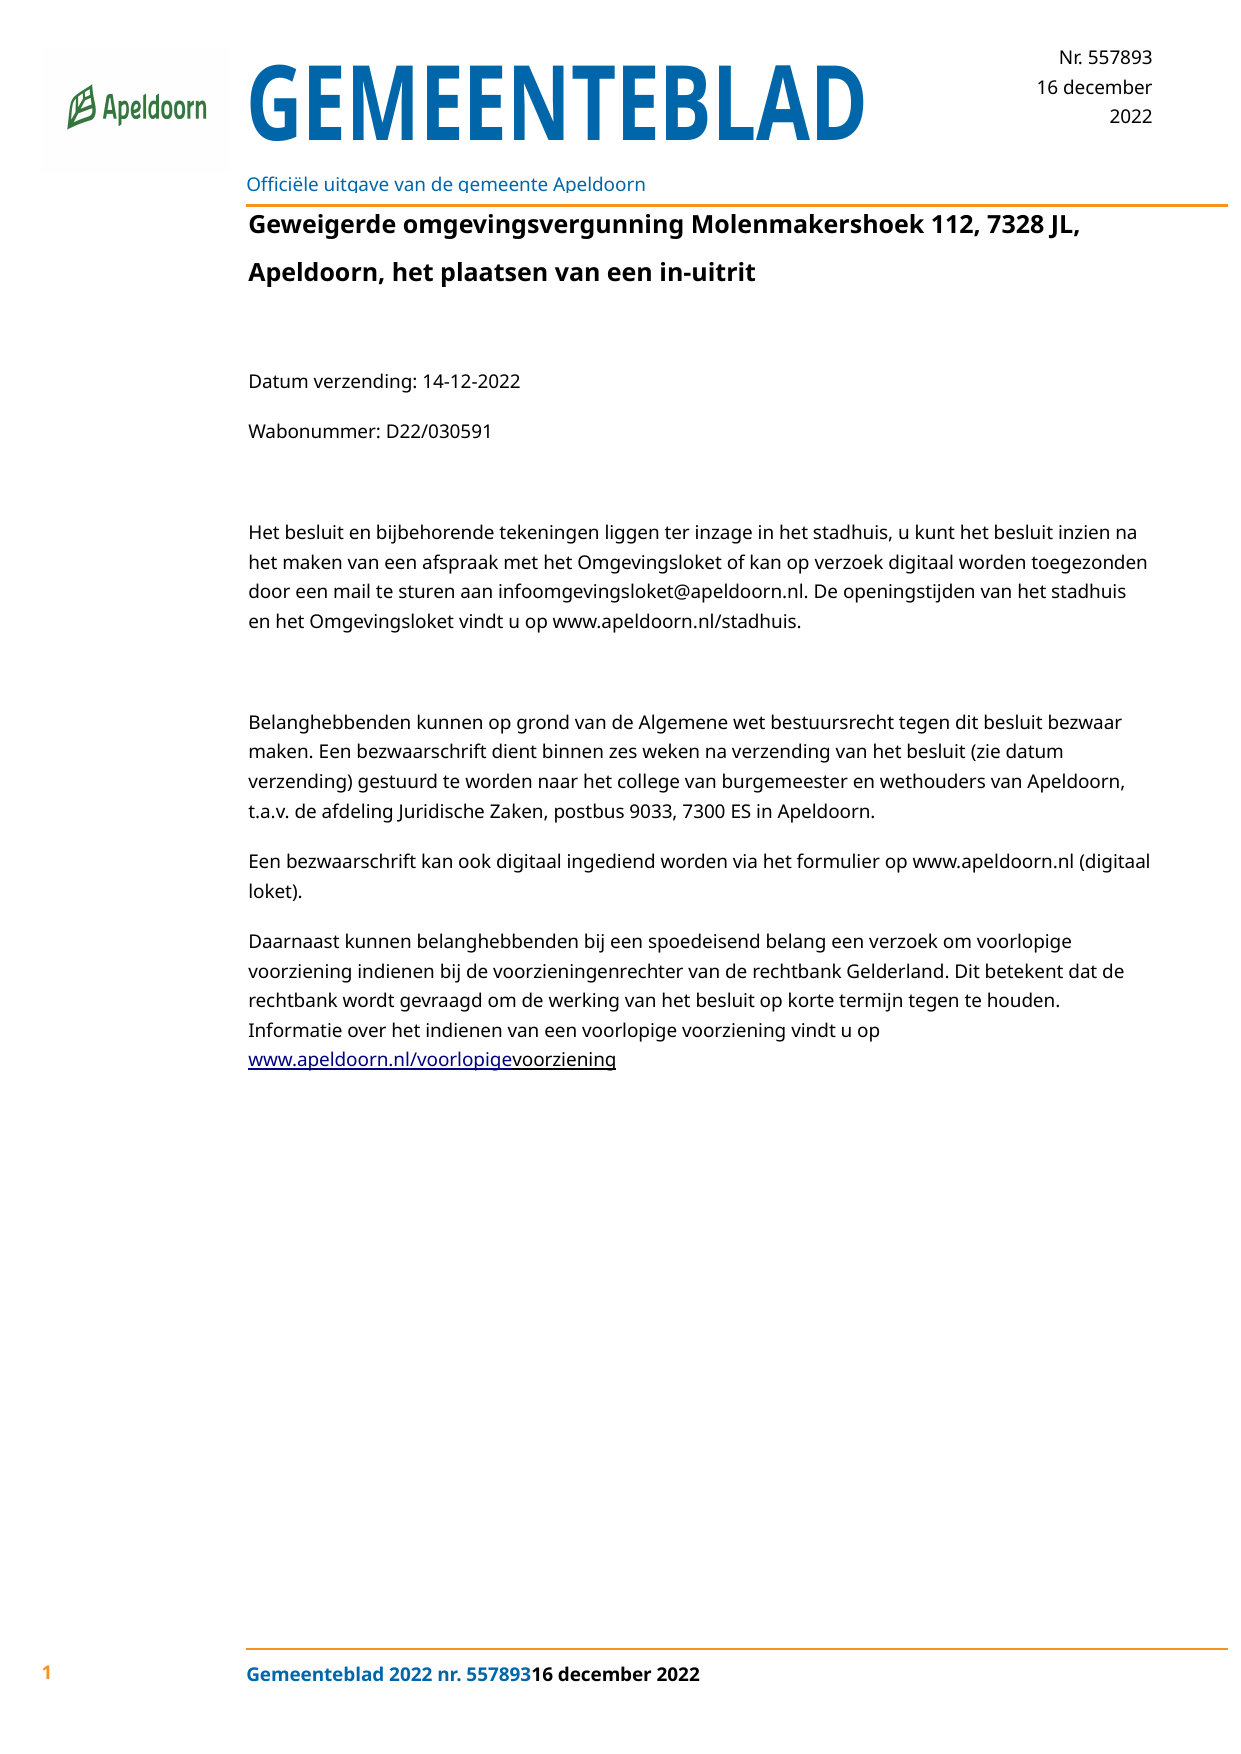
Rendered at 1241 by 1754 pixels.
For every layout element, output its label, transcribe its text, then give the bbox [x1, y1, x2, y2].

text Wabonummer: D22/030591 [248, 419, 1152, 444]
picture [41, 47, 231, 172]
text Belanghebbenden kunnen op grond van de Algemene wet bestuursrecht tegen dit besluit bezwaar maken. Een bezwaarschrift dient binnen zes weken na verzending van het besluit (zie datum verzending) gestuurd te worden naar het college van burgemeester en wethouders van Apeldoorn, t.a.v. de afdeling Juridische Zaken, postbus 9033, 7300 ES in Apeldoorn. [248, 709, 1152, 824]
text Datum verzending: 14-12-2022 [248, 368, 1152, 394]
text Daarnaast kunnen belanghebbenden bij een spoedeisend belang een verzoek om voorlopige voorziening indienen bij de voorzieningenrechter van de rechtbank Gelderland. Dit betekent dat de rechtbank wordt gevraagd om de werking van het besluit op korte termijn tegen te houden. Informatie over het indienen van een voorlopige voorziening vindt u op www.apeldoorn.nl/voorlopigevoorziening [248, 928, 1152, 1072]
text Het besluit en bijbehorende tekeningen liggen ter inzage in het stadhuis, u kunt het besluit inzien na het maken van een afspraak met het Omgevingsloket of kan op verzoek digitaal worden toegezonden door een mail te sturen aan infoomgevingsloket@apeldoorn.nl. De openingstijden van het stadhuis en het Omgevingsloket vindt u op www.apeldoorn.nl/stadhuis. [248, 519, 1152, 634]
text Geweigerde omgevingsvergunning Molenmakershoek 112, 7328 JL, Apeldoorn, het plaatsen van een in-uitrit [248, 207, 1152, 288]
text Een bezwaarschrift kan ook digitaal ingediend worden via het formulier op www.apeldoorn.nl (digitaal loket). [248, 848, 1152, 904]
